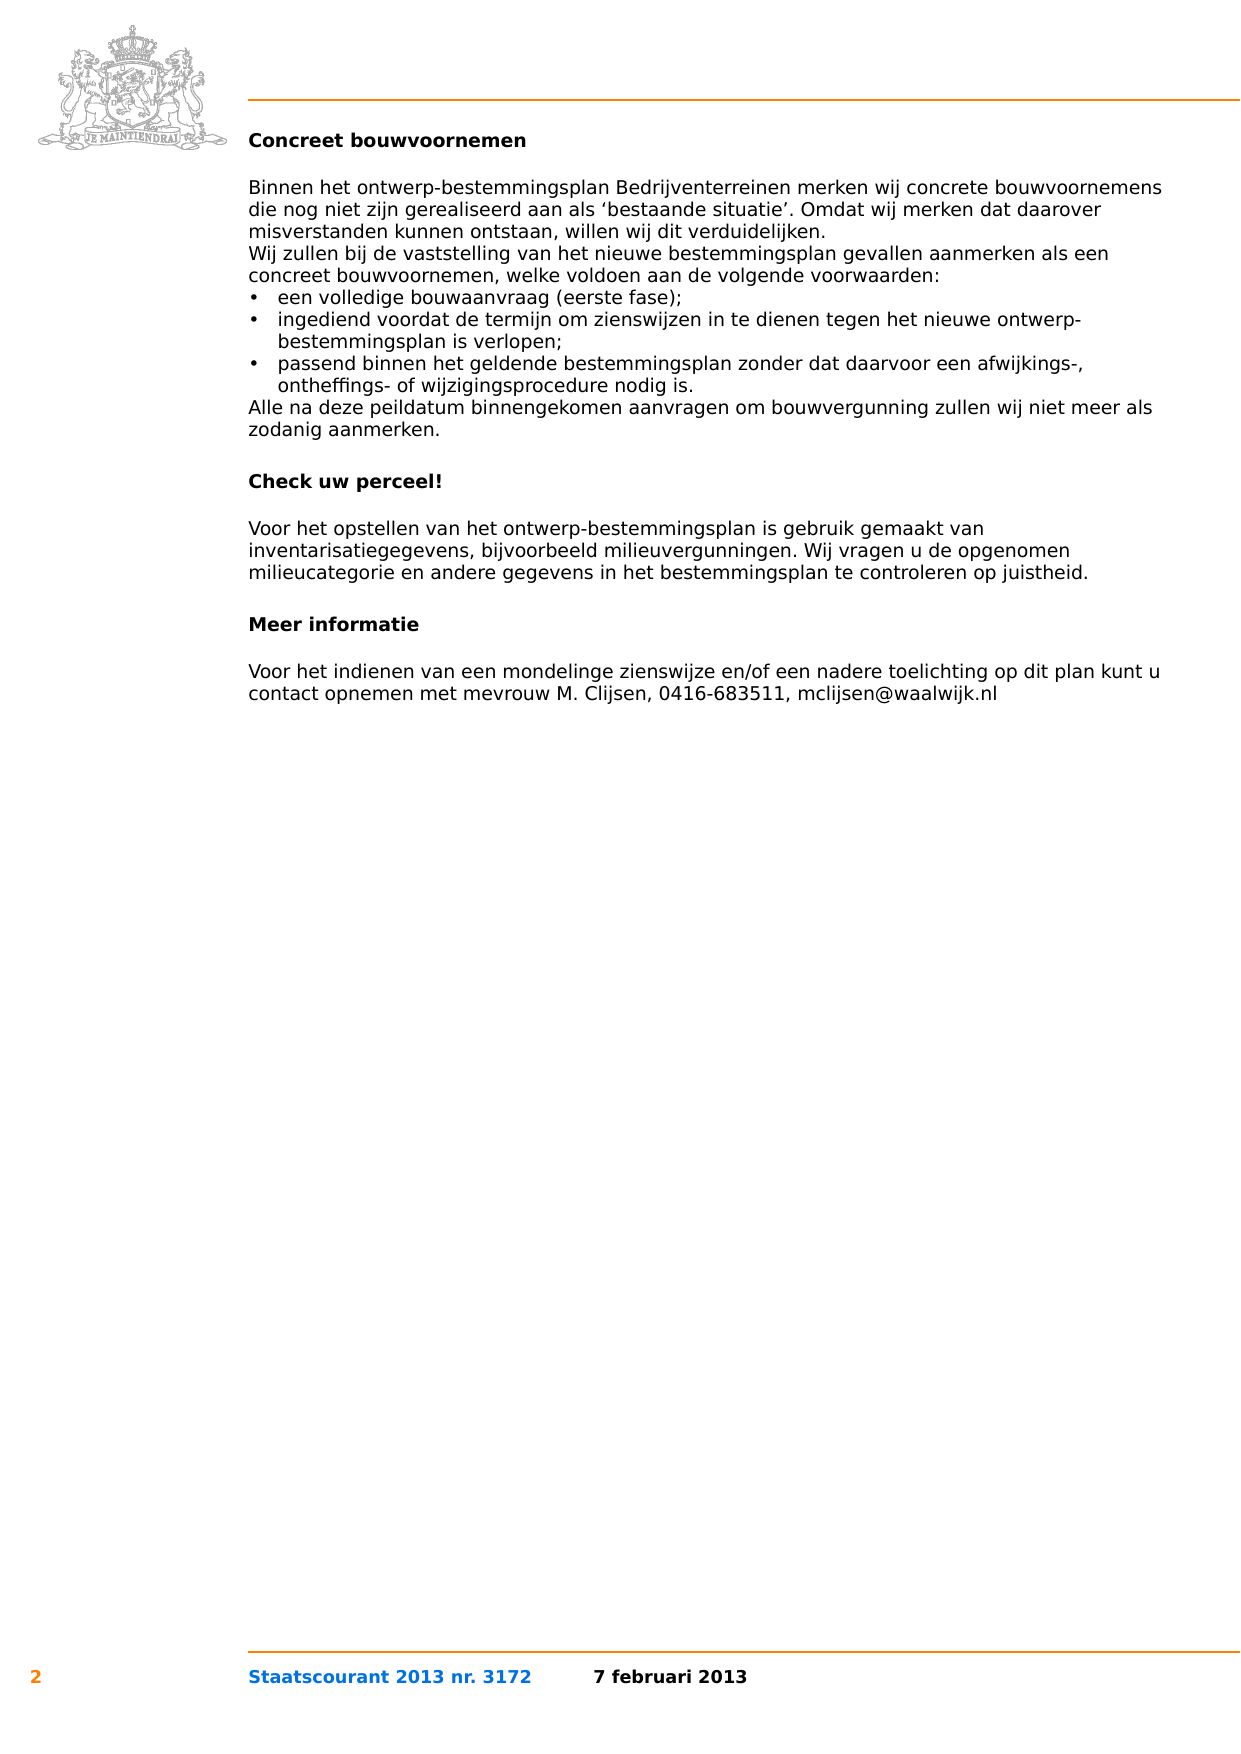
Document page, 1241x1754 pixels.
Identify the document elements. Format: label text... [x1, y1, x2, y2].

picture [38, 25, 227, 150]
text • ingediend voordat de termijn om zienswijzen in te dienen tegen het nieuwe ontwerp-bestemmingsplan is verlopen; [248, 309, 1163, 353]
text • een volledige bouwaanvraag (eerste fase); [248, 287, 1163, 309]
subtitle Meer informatie [248, 613, 1163, 636]
text Binnen het ontwerp-bestemmingsplan Bedrijventerreinen merken wij concrete bouwvoornemens die nog niet zijn gerealiseerd aan als ‘bestaande situatie’. Omdat wij merken dat daarover misverstanden kunnen ontstaan, willen wij dit verduidelijken. [248, 177, 1163, 243]
text Wij zullen bij de vaststelling van het nieuwe bestemmingsplan gevallen aanmerken als een concreet bouwvoornemen, welke voldoen aan de volgende voorwaarden: [248, 243, 1163, 287]
subtitle Check uw perceel! [248, 471, 1163, 493]
text • passend binnen het geldende bestemmingsplan zonder dat daarvoor een afwijkings-, ontheffings- of wijzigingsprocedure nodig is. [248, 353, 1163, 397]
text Voor het opstellen van het ontwerp-bestemmingsplan is gebruik gemaakt van inventarisatiegegevens, bijvoorbeeld milieuvergunningen. Wij vragen u de opgenomen milieucategorie en andere gegevens in het bestemmingsplan te controleren op juistheid. [248, 518, 1163, 583]
text Voor het indienen van een mondelinge zienswijze en/of een nadere toelichting op dit plan kunt u contact opnemen met mevrouw M. Clijsen, 0416-683511, mclijsen@waalwijk.nl [248, 661, 1163, 704]
text Alle na deze peildatum binnengekomen aanvragen om bouwvergunning zullen wij niet meer als zodanig aanmerken. [248, 397, 1163, 441]
subtitle Concreet bouwvoornemen [248, 130, 1163, 152]
